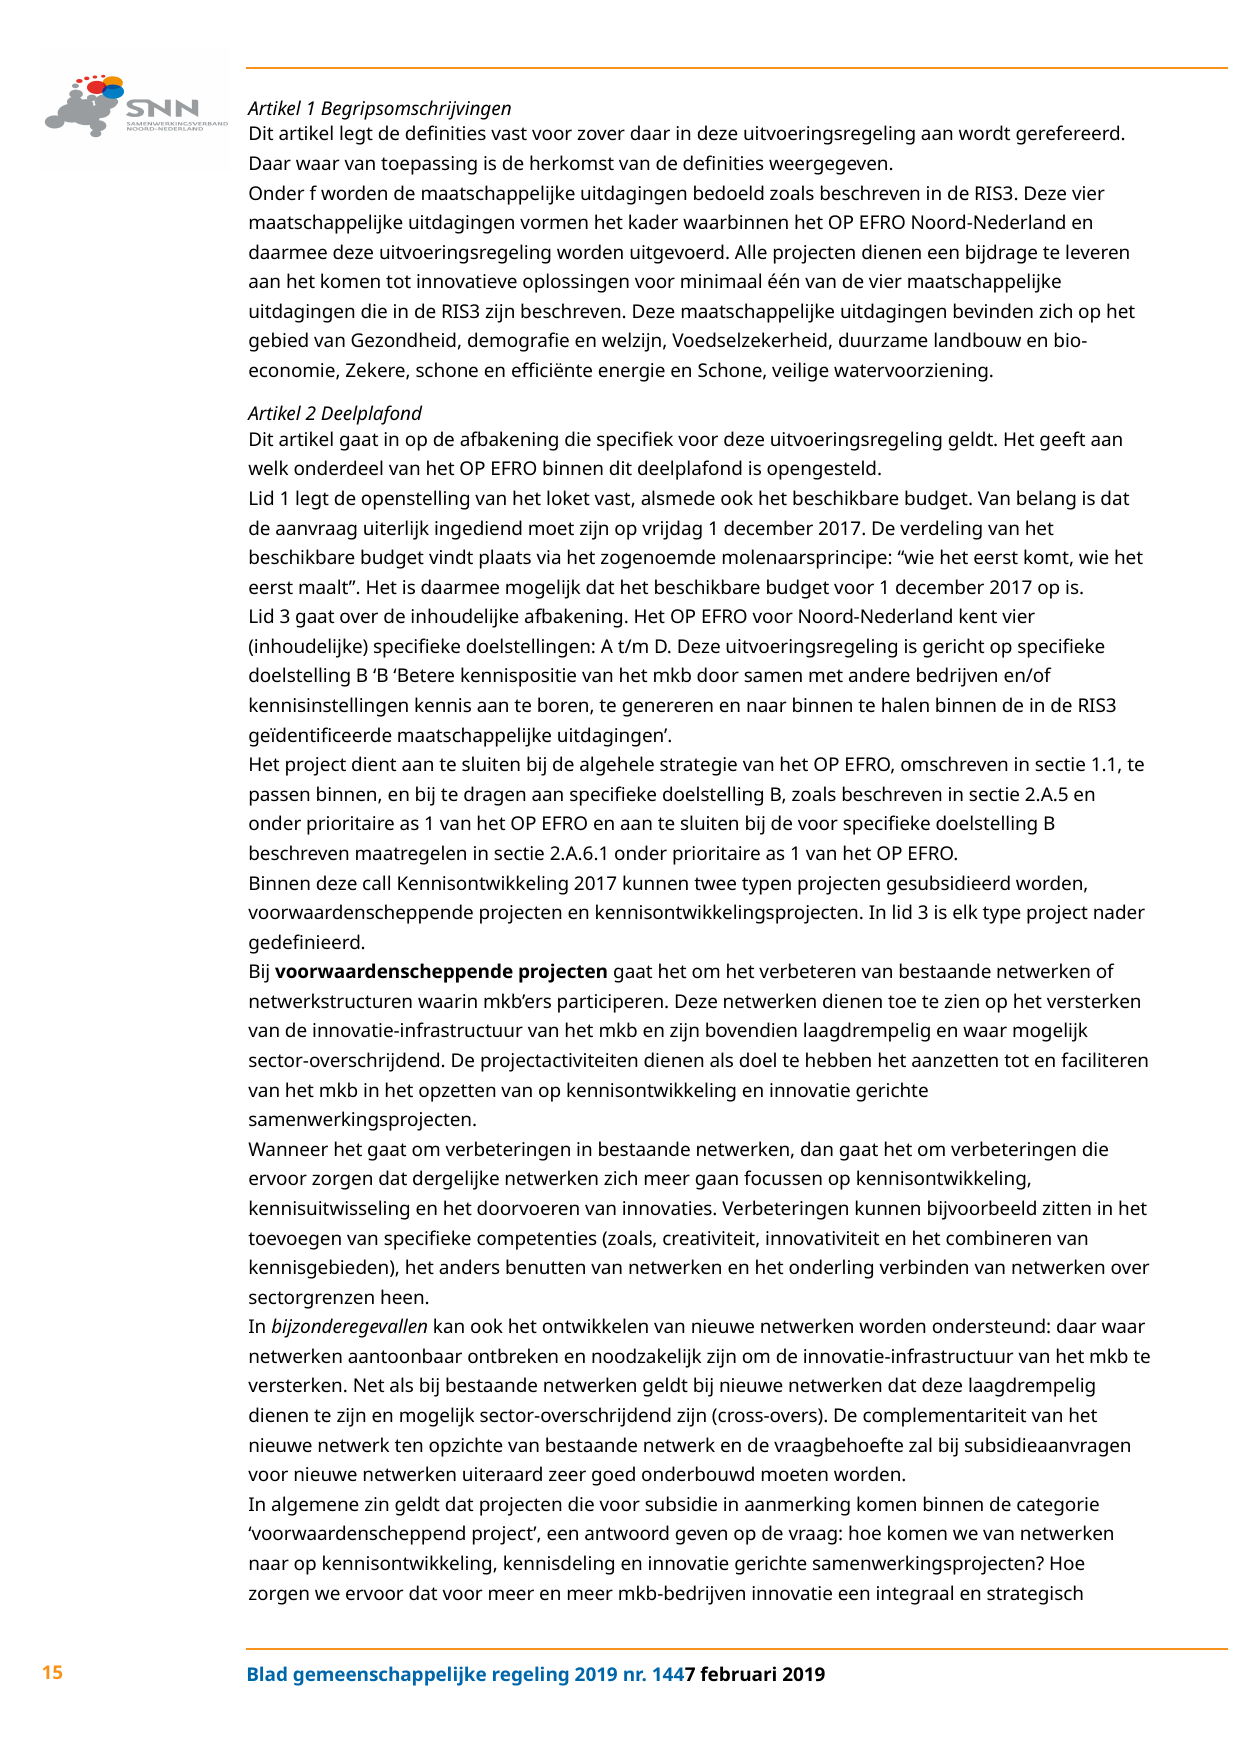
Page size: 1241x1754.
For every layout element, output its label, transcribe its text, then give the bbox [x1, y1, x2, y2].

picture [41, 47, 231, 172]
text Bij voorwaardenscheppende projecten gaat het om het verbeteren van bestaande netwerken of netwerkstructuren waarin mkb’ers participeren. Deze netwerken dienen toe te zien op het versterken van de innovatie-infrastructuur van het mkb en zijn bovendien laagdrempelig en waar mogelijk sector-overschrijdend. De projectactiviteiten dienen als doel te hebben het aanzetten tot en faciliteren van het mkb in het opzetten van op kennisontwikkeling en innovatie gerichte samenwerkingsprojecten. [248, 958, 1152, 1132]
text Binnen deze call Kennisontwikkeling 2017 kunnen twee typen projecten gesubsidieerd worden, voorwaardenscheppende projecten en kennisontwikkelingsprojecten. In lid 3 is elk type project nader gedefinieerd. [248, 870, 1152, 955]
text Lid 1 legt de openstelling van het loket vast, alsmede ook het beschikbare budget. Van belang is dat de aanvraag uiterlijk ingediend moet zijn op vrijdag 1 december 2017. De verdeling van het beschikbare budget vindt plaats via het zogenoemde molenaarsprincipe: “wie het eerst komt, wie het eerst maalt”. Het is daarmee mogelijk dat het beschikbare budget voor 1 december 2017 op is. [248, 485, 1152, 600]
text In bijzonderegevallen kan ook het ontwikkelen van nieuwe netwerken worden ondersteund: daar waar netwerken aantoonbaar ontbreken en noodzakelijk zijn om de innovatie-infrastructuur van het mkb te versterken. Net als bij bestaande netwerken geldt bij nieuwe netwerken dat deze laagdrempelig dienen te zijn en mogelijk sector-overschrijdend zijn (cross-overs). De complementariteit van het nieuwe netwerk ten opzichte van bestaande netwerk en de vraagbehoefte zal bij subsidieaanvragen voor nieuwe netwerken uiteraard zeer goed onderbouwd moeten worden. [248, 1313, 1152, 1487]
text Dit artikel legt de definities vast voor zover daar in deze uitvoeringsregeling aan wordt gerefereerd. Daar waar van toepassing is de herkomst van de definities weergegeven. [248, 121, 1152, 176]
text Het project dient aan te sluiten bij de algehele strategie van het OP EFRO, omschreven in sectie 1.1, te passen binnen, en bij te dragen aan specifieke doelstelling B, zoals beschreven in sectie 2.A.5 en onder prioritaire as 1 van het OP EFRO en aan te sluiten bij de voor specifieke doelstelling B beschreven maatregelen in sectie 2.A.6.1 onder prioritaire as 1 van het OP EFRO. [248, 751, 1152, 866]
text Artikel 1 Begripsomschrijvingen [248, 95, 1152, 121]
text Dit artikel gaat in op de afbakening die specifiek voor deze uitvoeringsregeling geldt. Het geeft aan welk onderdeel van het OP EFRO binnen dit deelplafond is opengesteld. [248, 426, 1152, 481]
text In algemene zin geldt dat projecten die voor subsidie in aanmerking komen binnen de categorie ‘voorwaardenscheppend project’, een antwoord geven op de vraag: hoe komen we van netwerken naar op kennisontwikkeling, kennisdeling en innovatie gerichte samenwerkingsprojecten? Hoe zorgen we ervoor dat voor meer en meer mkb-bedrijven innovatie een integraal en strategisch [248, 1491, 1152, 1606]
text Onder f worden de maatschappelijke uitdagingen bedoeld zoals beschreven in de RIS3. Deze vier maatschappelijke uitdagingen vormen het kader waarbinnen het OP EFRO Noord-Nederland en daarmee deze uitvoeringsregeling worden uitgevoerd. Alle projecten dienen een bijdrage te leveren aan het komen tot innovatieve oplossingen voor minimaal één van de vier maatschappelijke uitdagingen die in de RIS3 zijn beschreven. Deze maatschappelijke uitdagingen bevinden zich op het gebied van Gezondheid, demografie en welzijn, Voedselzekerheid, duurzame landbouw en bio-economie, Zekere, schone en efficiënte energie en Schone, veilige watervoorziening. [248, 180, 1152, 383]
text Lid 3 gaat over de inhoudelijke afbakening. Het OP EFRO voor Noord-Nederland kent vier (inhoudelijke) specifieke doelstellingen: A t/m D. Deze uitvoeringsregeling is gericht op specifieke doelstelling B ‘B ‘Betere kennispositie van het mkb door samen met andere bedrijven en/of kennisinstellingen kennis aan te boren, te genereren en naar binnen te halen binnen de in de RIS3 geïdentificeerde maatschappelijke uitdagingen’. [248, 603, 1152, 748]
text Wanneer het gaat om verbeteringen in bestaande netwerken, dan gaat het om verbeteringen die ervoor zorgen dat dergelijke netwerken zich meer gaan focussen op kennisontwikkeling, kennisuitwisseling en het doorvoeren van innovaties. Verbeteringen kunnen bijvoorbeeld zitten in het toevoegen van specifieke competenties (zoals, creativiteit, innovativiteit en het combineren van kennisgebieden), het anders benutten van netwerken en het onderling verbinden van netwerken over sectorgrenzen heen. [248, 1136, 1152, 1310]
text Artikel 2 Deelplafond [248, 400, 1152, 426]
